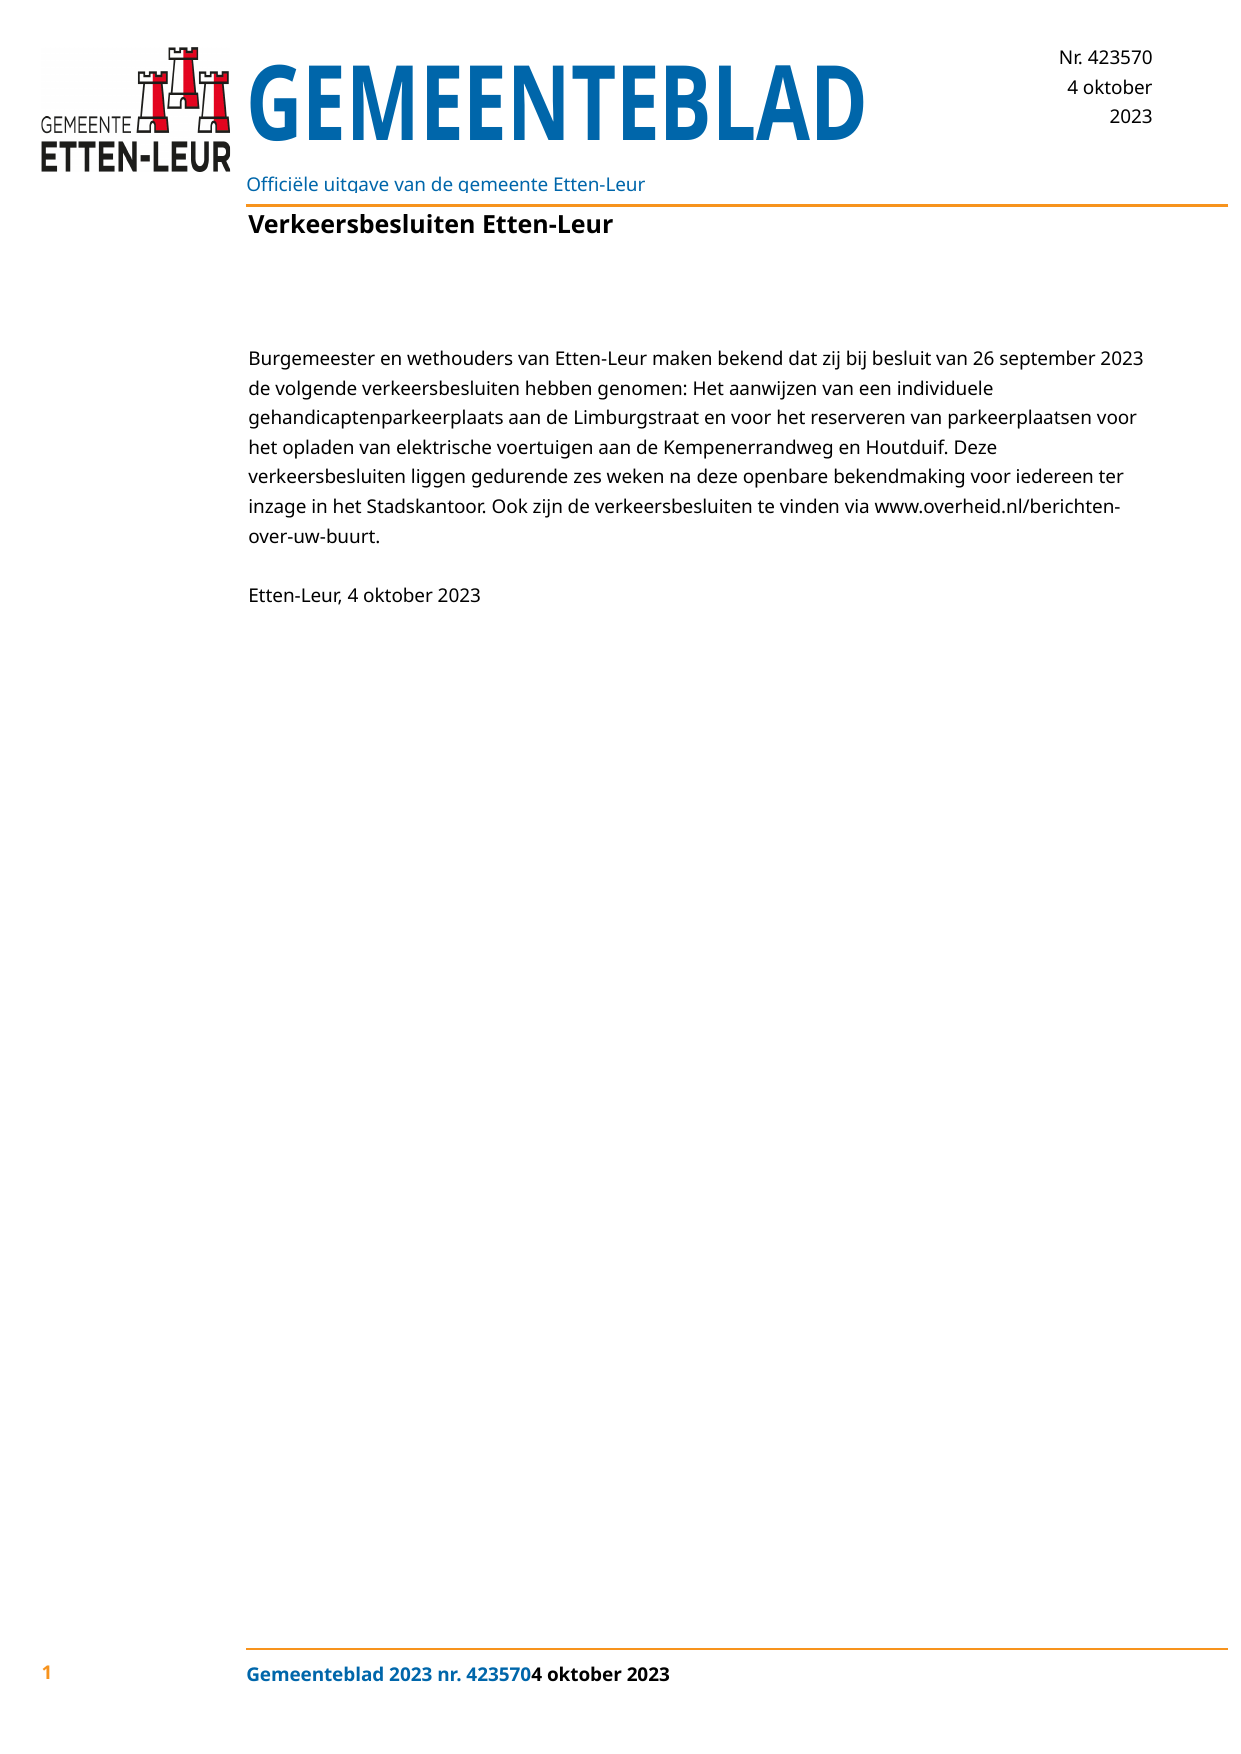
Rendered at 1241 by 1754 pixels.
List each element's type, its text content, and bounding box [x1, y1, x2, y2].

text Burgemeester en wethouders van Etten-Leur maken bekend dat zij bij besluit van 26 september 2023 de volgende verkeersbesluiten hebben genomen: Het aanwijzen van een individuele gehandicaptenparkeerplaats aan de Limburgstraat en voor het reserveren van parkeerplaatsen voor het opladen van elektrische voertuigen aan de Kempenerrandweg en Houtduif. Deze verkeersbesluiten liggen gedurende zes weken na deze openbare bekendmaking voor iedereen ter inzage in het Stadskantoor. Ook zijn de verkeersbesluiten te vinden via www.overheid.nl/berichten-over-uw-buurt. [248, 345, 1152, 548]
picture [41, 47, 231, 172]
text Etten-Leur, 4 oktober 2023 [248, 582, 1152, 608]
text Verkeersbesluiten Etten-Leur [248, 207, 1152, 241]
